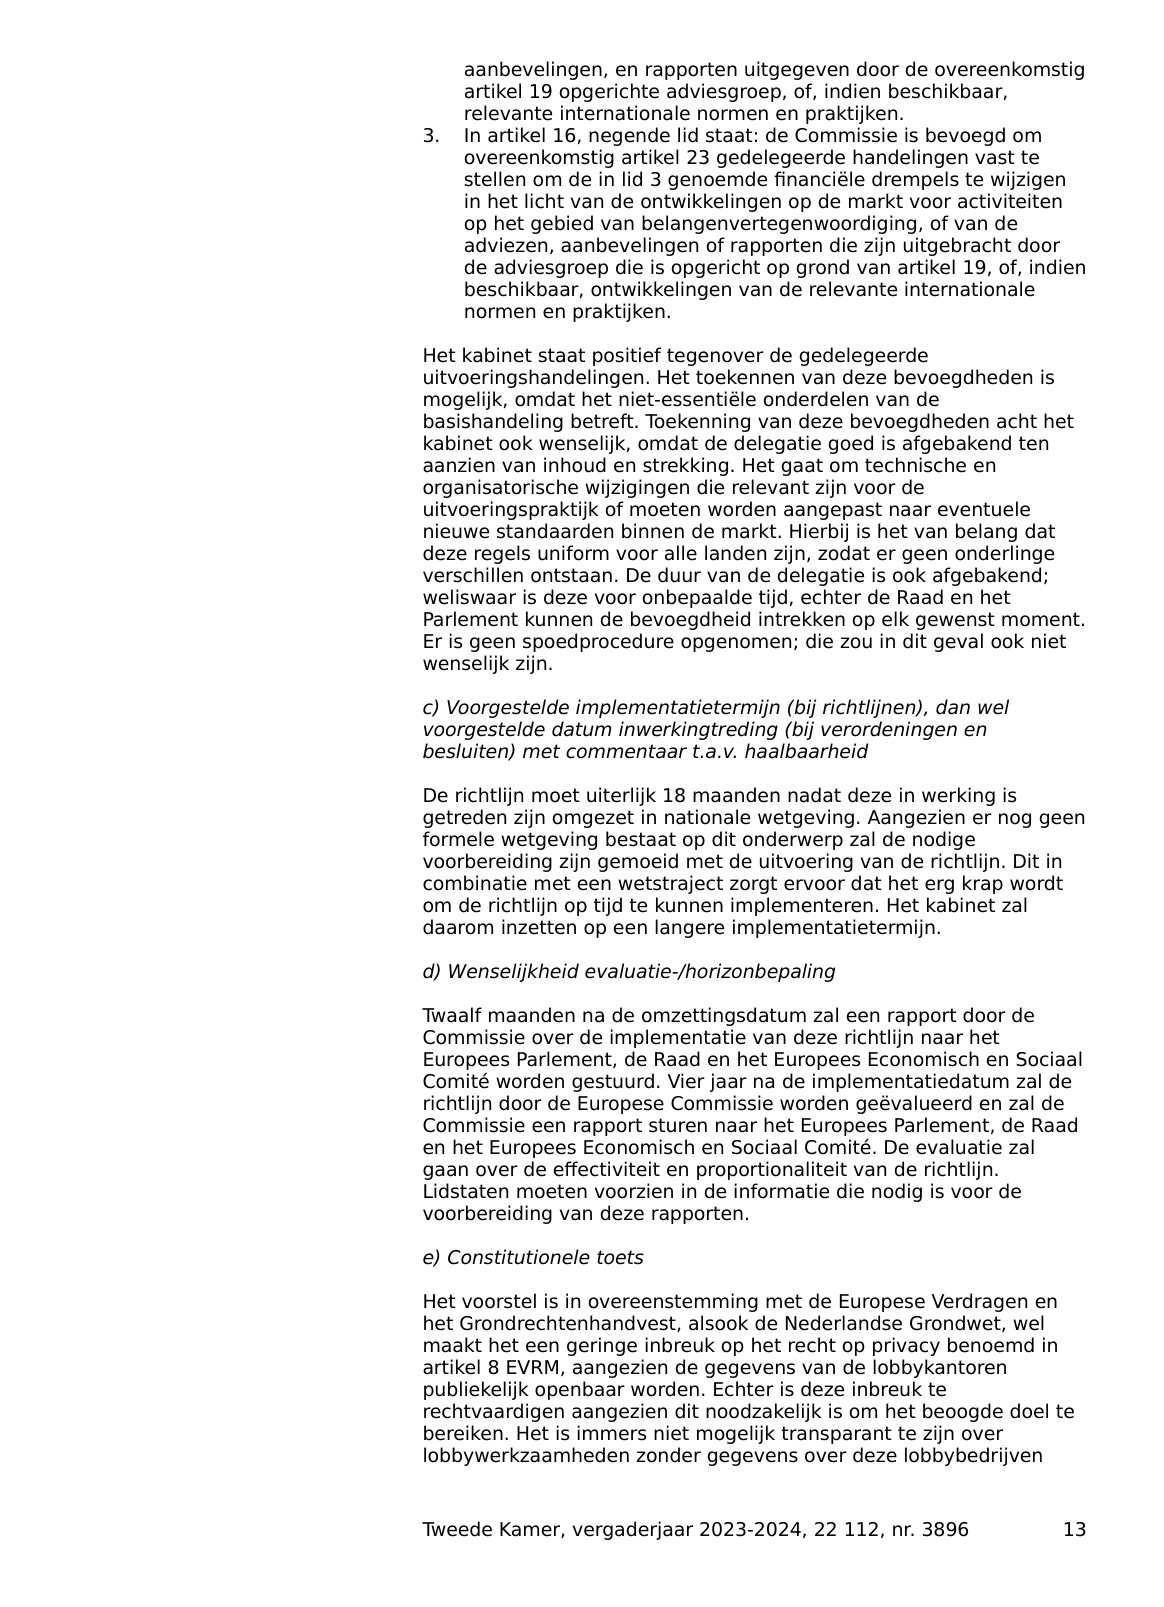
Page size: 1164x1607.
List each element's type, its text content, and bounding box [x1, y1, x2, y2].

text aanbevelingen, en rapporten uitgegeven door de overeenkomstig artikel 19 opgerichte adviesgroep, of, indien beschikbaar, relevante internationale normen en praktijken. [422, 59, 1087, 125]
text Het kabinet staat positief tegenover de gedelegeerde uitvoeringshandelingen. Het toekennen van deze bevoegdheden is mogelijk, omdat het niet-essentiële onderdelen van de basishandeling betreft. Toekenning van deze bevoegdheden acht het kabinet ook wenselijk, omdat de delegatie goed is afgebakend ten aanzien van inhoud en strekking. Het gaat om technische en organisatorische wijzigingen die relevant zijn voor de uitvoeringspraktijk of moeten worden aangepast naar eventuele nieuwe standaarden binnen de markt. Hierbij is het van belang dat deze regels uniform voor alle landen zijn, zodat er geen onderlinge verschillen ontstaan. De duur van de delegatie is ook afgebakend; weliswaar is deze voor onbepaalde tijd, echter de Raad en het Parlement kunnen de bevoegdheid intrekken op elk gewenst moment. Er is geen spoedprocedure opgenomen; die zou in dit geval ook niet wenselijk zijn. [422, 345, 1087, 675]
text Twaalf maanden na de omzettingsdatum zal een rapport door de Commissie over de implementatie van deze richtlijn naar het Europees Parlement, de Raad en het Europees Economisch en Sociaal Comité worden gestuurd. Vier jaar na de implementatiedatum zal de richtlijn door de Europese Commissie worden geëvalueerd en zal de Commissie een rapport sturen naar het Europees Parlement, de Raad en het Europees Economisch en Sociaal Comité. De evaluatie zal gaan over de effectiviteit en proportionaliteit van de richtlijn. Lidstaten moeten voorzien in de informatie die nodig is voor de voorbereiding van deze rapporten. [422, 1005, 1087, 1225]
text 3. In artikel 16, negende lid staat: de Commissie is bevoegd om overeenkomstig artikel 23 gedelegeerde handelingen vast te stellen om de in lid 3 genoemde financiële drempels te wijzigen in het licht van de ontwikkelingen op de markt voor activiteiten op het gebied van belangenvertegenwoordiging, of van de adviezen, aanbevelingen of rapporten die zijn uitgebracht door de adviesgroep die is opgericht op grond van artikel 19, of, indien beschikbaar, ontwikkelingen van de relevante internationale normen en praktijken. [422, 125, 1087, 323]
subtitle c) Voorgestelde implementatietermijn (bij richtlijnen), dan wel voorgestelde datum inwerkingtreding (bij verordeningen en besluiten) met commentaar t.a.v. haalbaarheid [422, 697, 1087, 763]
text De richtlijn moet uiterlijk 18 maanden nadat deze in werking is getreden zijn omgezet in nationale wetgeving. Aangezien er nog geen formele wetgeving bestaat op dit onderwerp zal de nodige voorbereiding zijn gemoeid met de uitvoering van de richtlijn. Dit in combinatie met een wetstraject zorgt ervoor dat het erg krap wordt om de richtlijn op tijd te kunnen implementeren. Het kabinet zal daarom inzetten op een langere implementatietermijn. [422, 785, 1087, 939]
subtitle e) Constitutionele toets [422, 1247, 1087, 1269]
subtitle d) Wenselijkheid evaluatie-/horizonbepaling [422, 961, 1087, 983]
text Het voorstel is in overeenstemming met de Europese Verdragen en het Grondrechtenhandvest, alsook de Nederlandse Grondwet, wel maakt het een geringe inbreuk op het recht op privacy benoemd in artikel 8 EVRM, aangezien de gegevens van de lobbykantoren publiekelijk openbaar worden. Echter is deze inbreuk te rechtvaardigen aangezien dit noodzakelijk is om het beoogde doel te bereiken. Het is immers niet mogelijk transparant te zijn over lobbywerkzaamheden zonder gegevens over deze lobbybedrijven [422, 1291, 1087, 1467]
